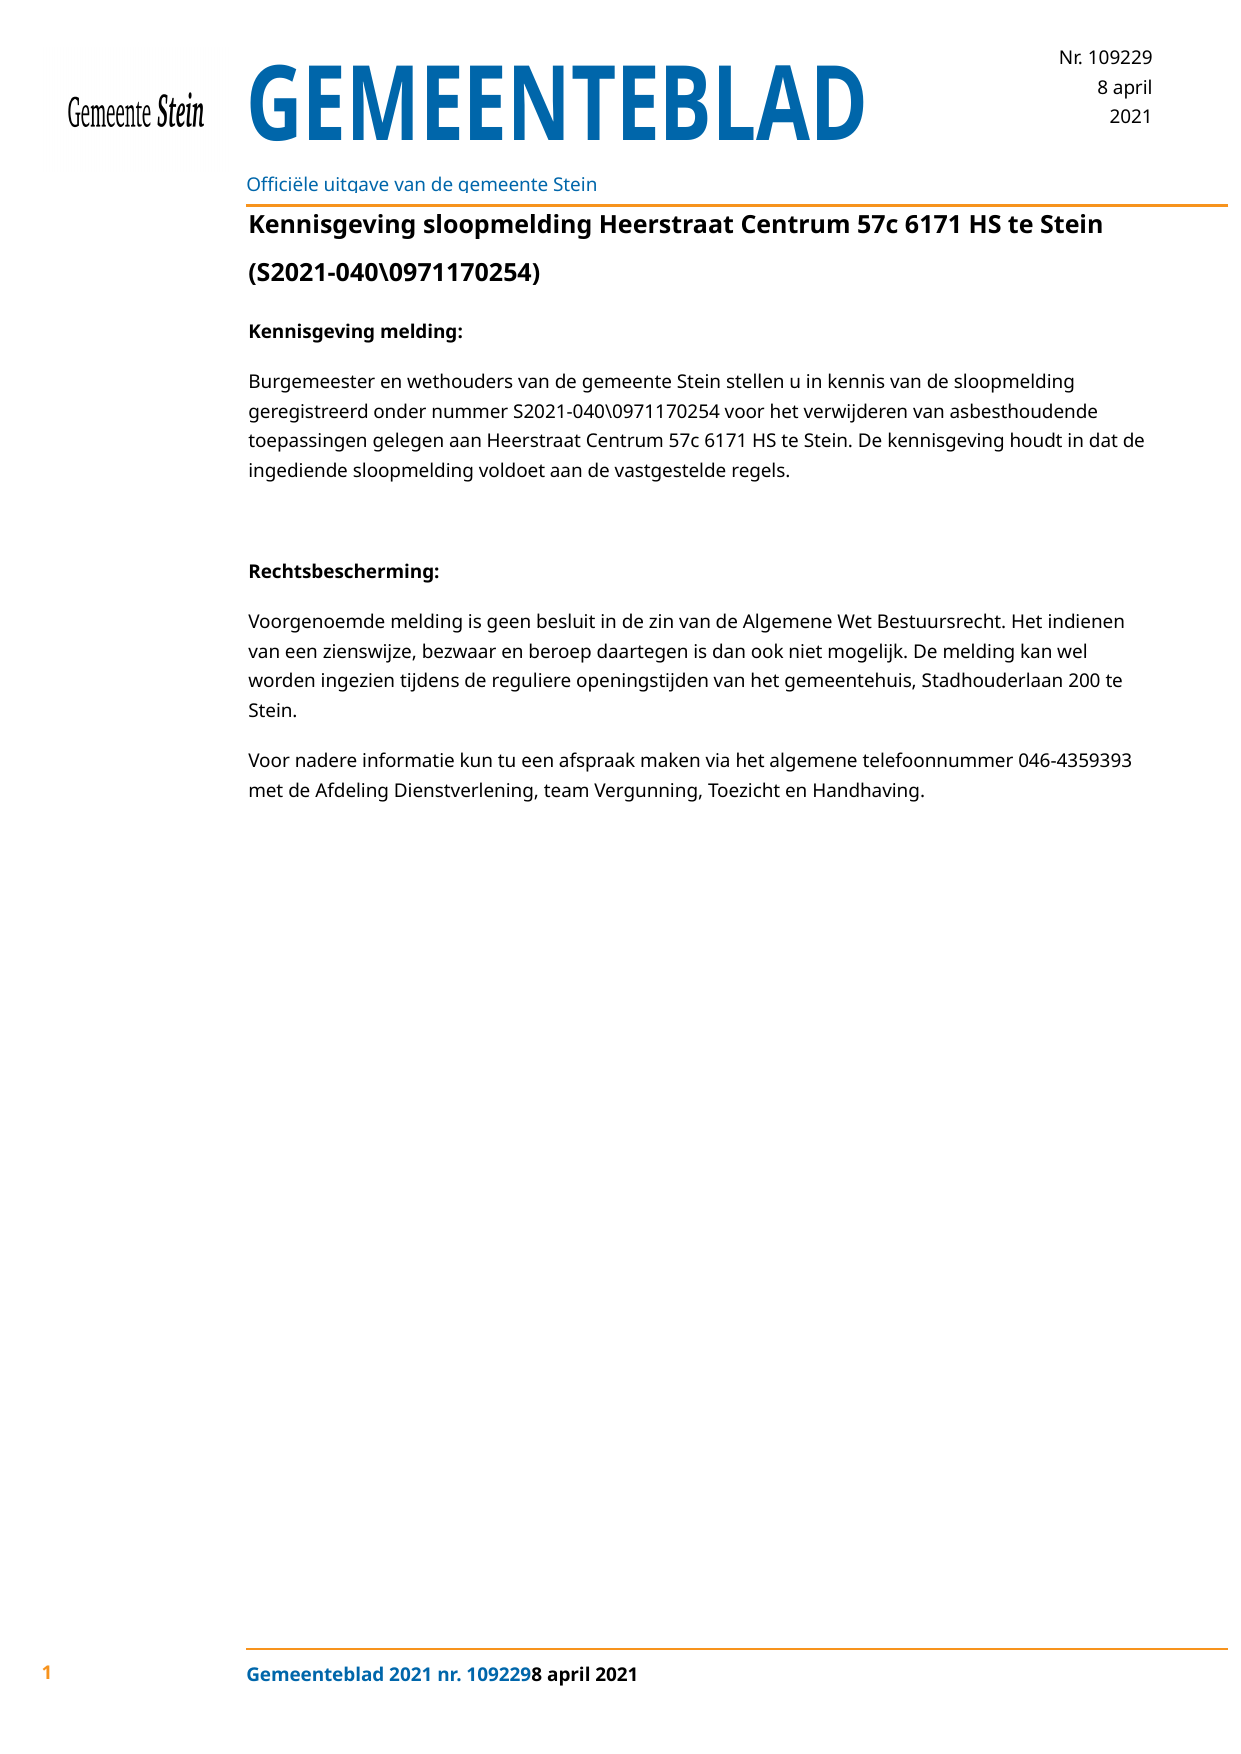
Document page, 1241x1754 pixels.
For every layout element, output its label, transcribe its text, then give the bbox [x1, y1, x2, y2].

text Burgemeester en wethouders van de gemeente Stein stellen u in kennis van de sloopmelding geregistreerd onder nummer S2021-040\0971170254 voor het verwijderen van asbesthoudende toepassingen gelegen aan Heerstraat Centrum 57c 6171 HS te Stein. De kennisgeving houdt in dat de ingediende sloopmelding voldoet aan de vastgestelde regels. [248, 368, 1152, 483]
picture [41, 47, 231, 172]
text Voor nadere informatie kun tu een afspraak maken via het algemene telefoonnummer 046-4359393 met de Afdeling Dienstverlening, team Vergunning, Toezicht en Handhaving. [248, 747, 1152, 803]
text Kennisgeving melding: [248, 318, 1152, 344]
text Kennisgeving sloopmelding Heerstraat Centrum 57c 6171 HS te Stein (S2021-040\0971170254) [248, 207, 1152, 288]
text Voorgenoemde melding is geen besluit in de zin van de Algemene Wet Bestuursrecht. Het indienen van een zienswijze, bezwaar en beroep daartegen is dan ook niet mogelijk. De melding kan wel worden ingezien tijdens de reguliere openingstijden van het gemeentehuis, Stadhouderlaan 200 te Stein. [248, 608, 1152, 723]
text Rechtsbescherming: [248, 558, 1152, 584]
